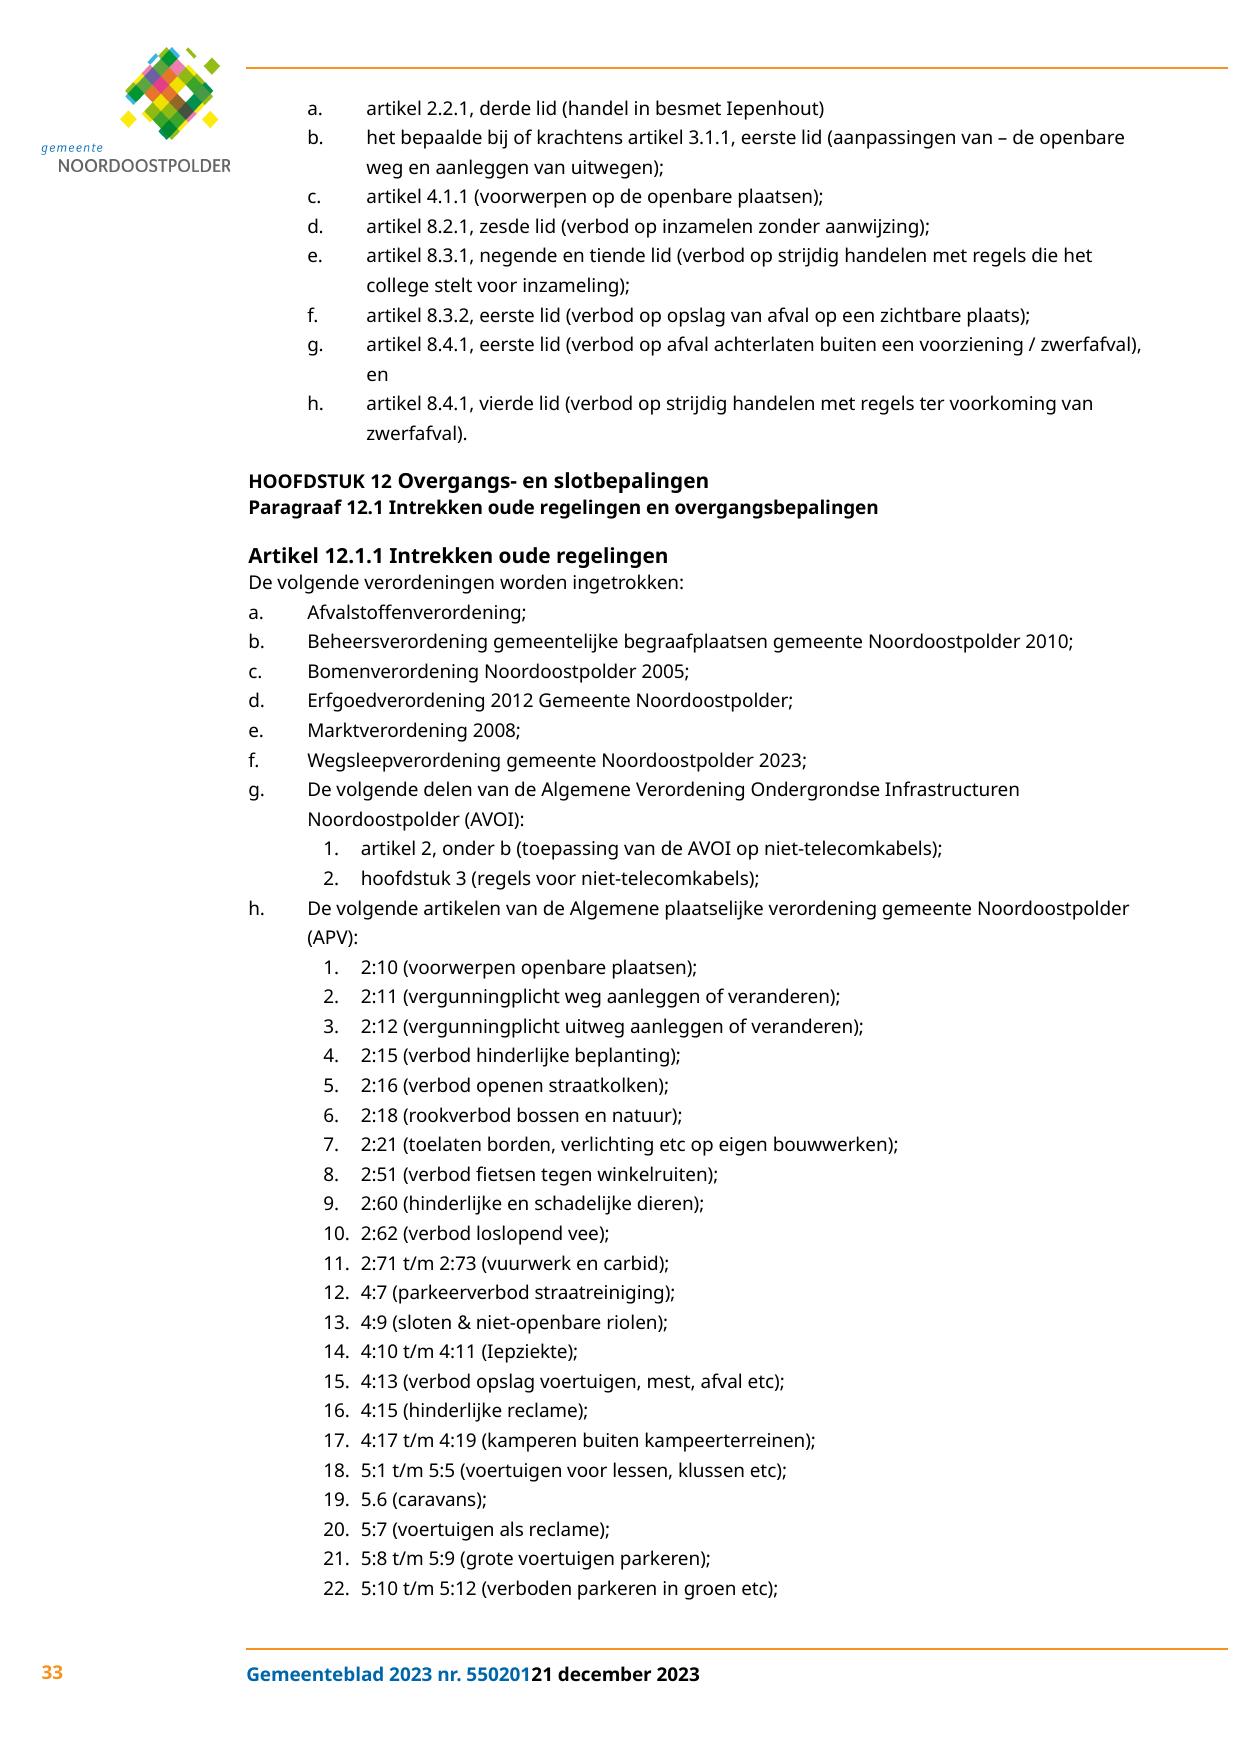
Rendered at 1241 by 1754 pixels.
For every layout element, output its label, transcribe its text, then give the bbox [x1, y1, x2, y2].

list 5:8 t/m 5:9 (grote voertuigen parkeren); [323, 1546, 1152, 1571]
list 2:16 (verbod openen straatkolken); [323, 1072, 1152, 1098]
list artikel 8.4.1, vierde lid (verbod op strijdig handelen met regels ter voorkoming van zwerfafval). [307, 391, 1152, 446]
list 2:10 (voorwerpen openbare plaatsen); [323, 954, 1152, 979]
text Paragraaf 12.1 Intrekken oude regelingen en overgangsbepalingen [248, 494, 1152, 520]
list 2:11 (vergunningplicht weg aanleggen of veranderen); [323, 983, 1152, 1009]
list artikel 2, onder b (toepassing van de AVOI op niet-telecomkabels); [323, 836, 1152, 861]
list Erfgoedverordening 2012 Gemeente Noordoostpolder; [248, 688, 1152, 713]
list 2:12 (vergunningplicht uitweg aanleggen of veranderen); [323, 1013, 1152, 1039]
list Bomenverordening Noordoostpolder 2005; [248, 658, 1152, 684]
list hoofdstuk 3 (regels voor niet-telecomkabels); [323, 865, 1152, 891]
list 4:13 (verbod opslag voertuigen, mest, afval etc); [323, 1368, 1152, 1394]
list 2:18 (rookverbod bossen en natuur); [323, 1102, 1152, 1127]
list 4:15 (hinderlijke reclame); [323, 1398, 1152, 1423]
list 2:21 (toelaten borden, verlichting etc op eigen bouwwerken); [323, 1131, 1152, 1157]
list artikel 8.3.2, eerste lid (verbod op opslag van afval op een zichtbare plaats); [307, 302, 1152, 328]
list artikel 8.4.1, eerste lid (verbod op afval achterlaten buiten een voorziening / zwerfafval), en [307, 331, 1152, 387]
text HOOFDSTUK 12 Overgangs- en slotbepalingen [248, 466, 1152, 494]
list 4:10 t/m 4:11 (Iepziekte); [323, 1338, 1152, 1364]
list 5:7 (voertuigen als reclame); [323, 1516, 1152, 1542]
list Afvalstoffenverordening; [248, 599, 1152, 624]
list 2:71 t/m 2:73 (vuurwerk en carbid); [323, 1250, 1152, 1275]
list 4:17 t/m 4:19 (kamperen buiten kampeerterreinen); [323, 1427, 1152, 1453]
list artikel 8.3.1, negende en tiende lid (verbod op strijdig handelen met regels die het college stelt voor inzameling); [307, 243, 1152, 298]
list 4:9 (sloten & niet-openbare riolen); [323, 1309, 1152, 1334]
list 2:51 (verbod fietsen tegen winkelruiten); [323, 1161, 1152, 1187]
list 2:60 (hinderlijke en schadelijke dieren); [323, 1191, 1152, 1216]
list 4:7 (parkeerverbod straatreiniging); [323, 1279, 1152, 1305]
list De volgende artikelen van de Algemene plaatselijke verordening gemeente Noordoostpolder (APV): [248, 895, 1152, 950]
text De volgende verordeningen worden ingetrokken: [248, 569, 1152, 595]
list artikel 2.2.1, derde lid (handel in besmet Iepenhout) [307, 95, 1152, 121]
list 5:10 t/m 5:12 (verboden parkeren in groen etc); [323, 1575, 1152, 1601]
list Marktverordening 2008; [248, 717, 1152, 743]
list Beheersverordening gemeentelijke begraafplaatsen gemeente Noordoostpolder 2010; [248, 628, 1152, 654]
list De volgende delen van de Algemene Verordening Ondergrondse Infrastructuren Noordoostpolder (AVOI): [248, 776, 1152, 832]
list artikel 8.2.1, zesde lid (verbod op inzamelen zonder aanwijzing); [307, 213, 1152, 239]
list 2:62 (verbod loslopend vee); [323, 1220, 1152, 1246]
list 2:15 (verbod hinderlijke beplanting); [323, 1043, 1152, 1068]
list Wegsleepverordening gemeente Noordoostpolder 2023; [248, 747, 1152, 772]
text Artikel 12.1.1 Intrekken oude regelingen [248, 541, 1152, 569]
list 5:1 t/m 5:5 (voertuigen voor lessen, klussen etc); [323, 1457, 1152, 1482]
list 5.6 (caravans); [323, 1486, 1152, 1512]
list het bepaalde bij of krachtens artikel 3.1.1, eerste lid (aanpassingen van – de openbare weg en aanleggen van uitwegen); [307, 124, 1152, 180]
picture [41, 47, 231, 172]
list artikel 4.1.1 (voorwerpen op de openbare plaatsen); [307, 183, 1152, 209]
